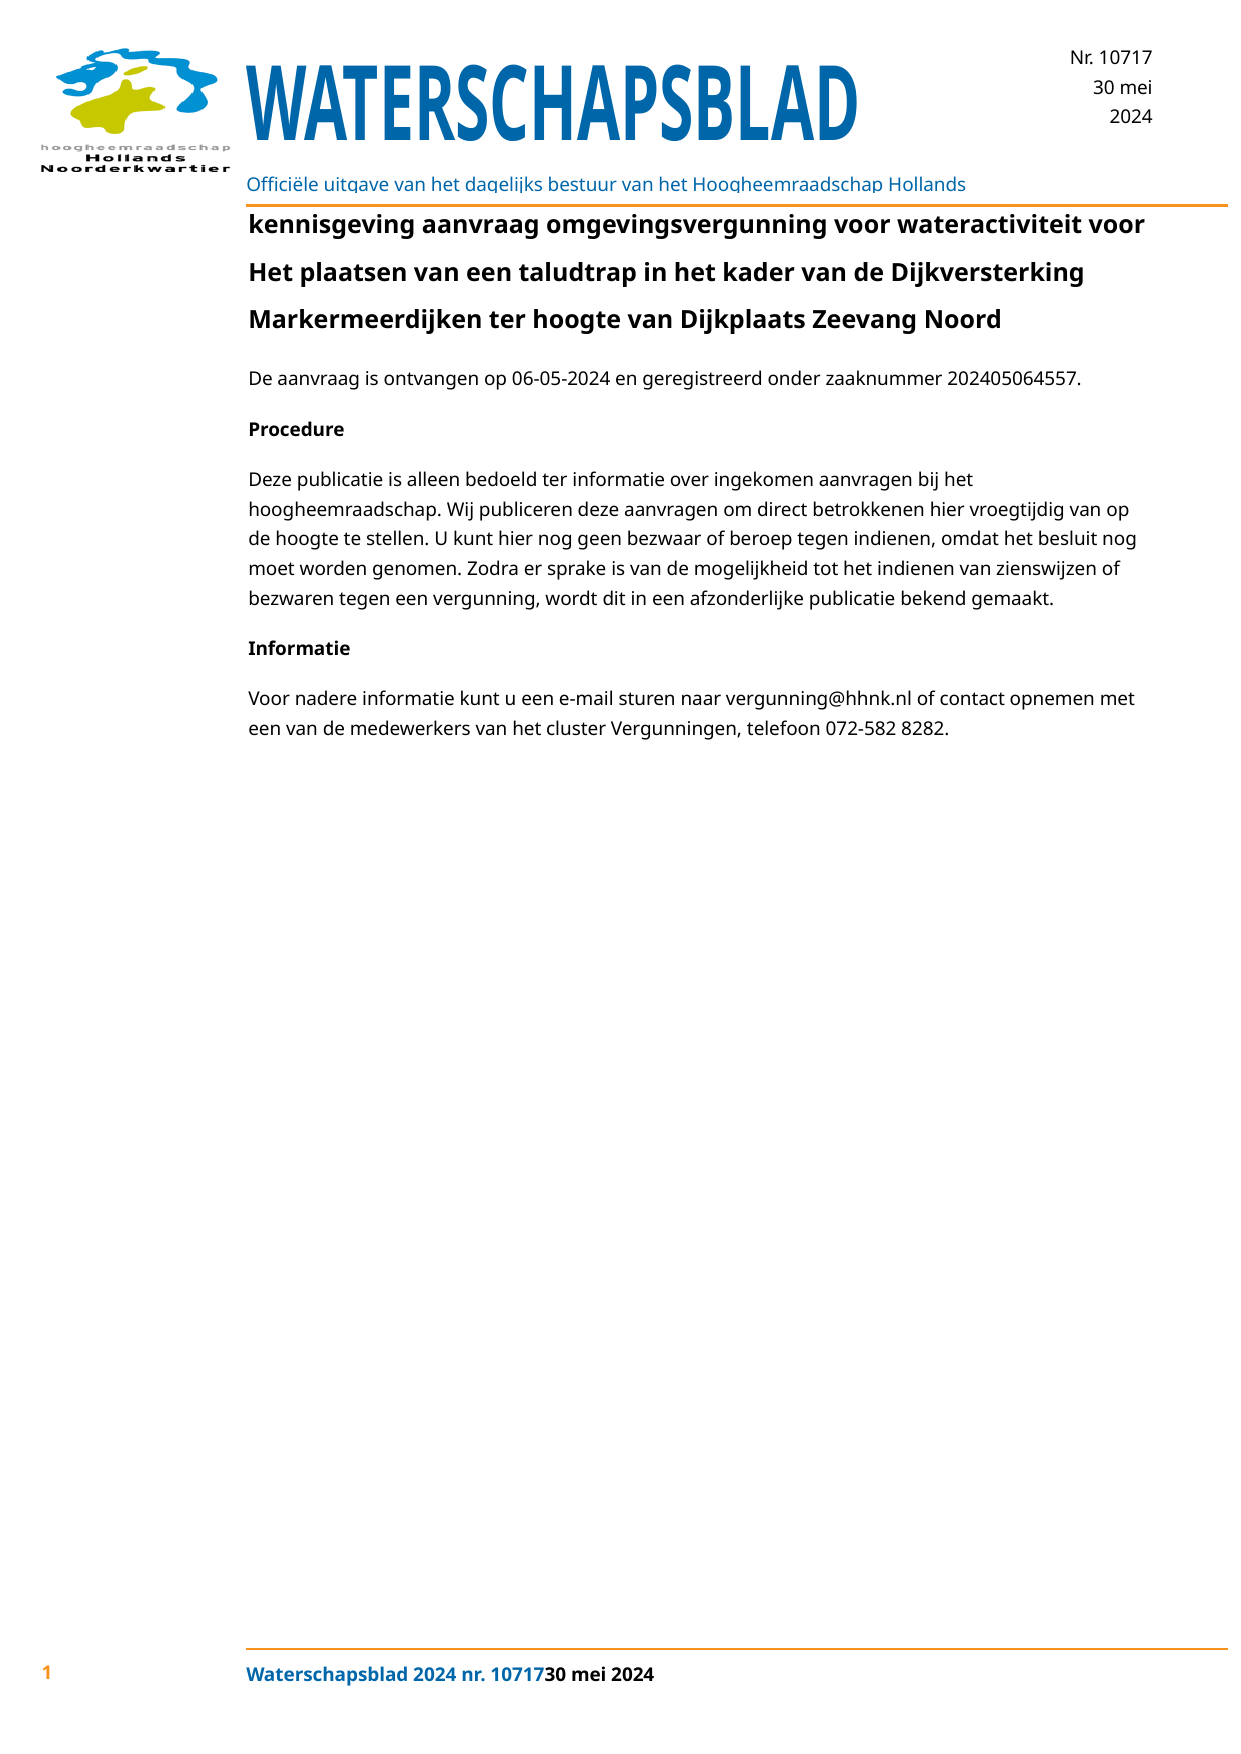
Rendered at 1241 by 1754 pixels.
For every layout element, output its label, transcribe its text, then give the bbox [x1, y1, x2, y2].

text Deze publicatie is alleen bedoeld ter informatie over ingekomen aanvragen bij het hoogheemraadschap. Wij publiceren deze aanvragen om direct betrokkenen hier vroegtijdig van op de hoogte te stellen. U kunt hier nog geen bezwaar of beroep tegen indienen, omdat het besluit nog moet worden genomen. Zodra er sprake is van de mogelijkheid tot het indienen van zienswijzen of bezwaren tegen een vergunning, wordt dit in een afzonderlijke publicatie bekend gemaakt. [248, 466, 1152, 610]
text Voor nadere informatie kunt u een e-mail sturen naar vergunning@hhnk.nl of contact opnemen met een van de medewerkers van het cluster Vergunningen, telefoon 072-582 8282. [248, 686, 1152, 741]
text De aanvraag is ontvangen op 06-05-2024 en geregistreerd onder zaaknummer 202405064557. [248, 366, 1152, 391]
text kennisgeving aanvraag omgevingsvergunning voor wateractiviteit voor Het plaatsen van een taludtrap in het kader van de Dijkversterking Markermeerdijken ter hoogte van Dijkplaats Zeevang Noord [248, 207, 1152, 336]
text Informatie [248, 635, 1152, 661]
text Procedure [248, 416, 1152, 442]
picture [41, 47, 231, 172]
